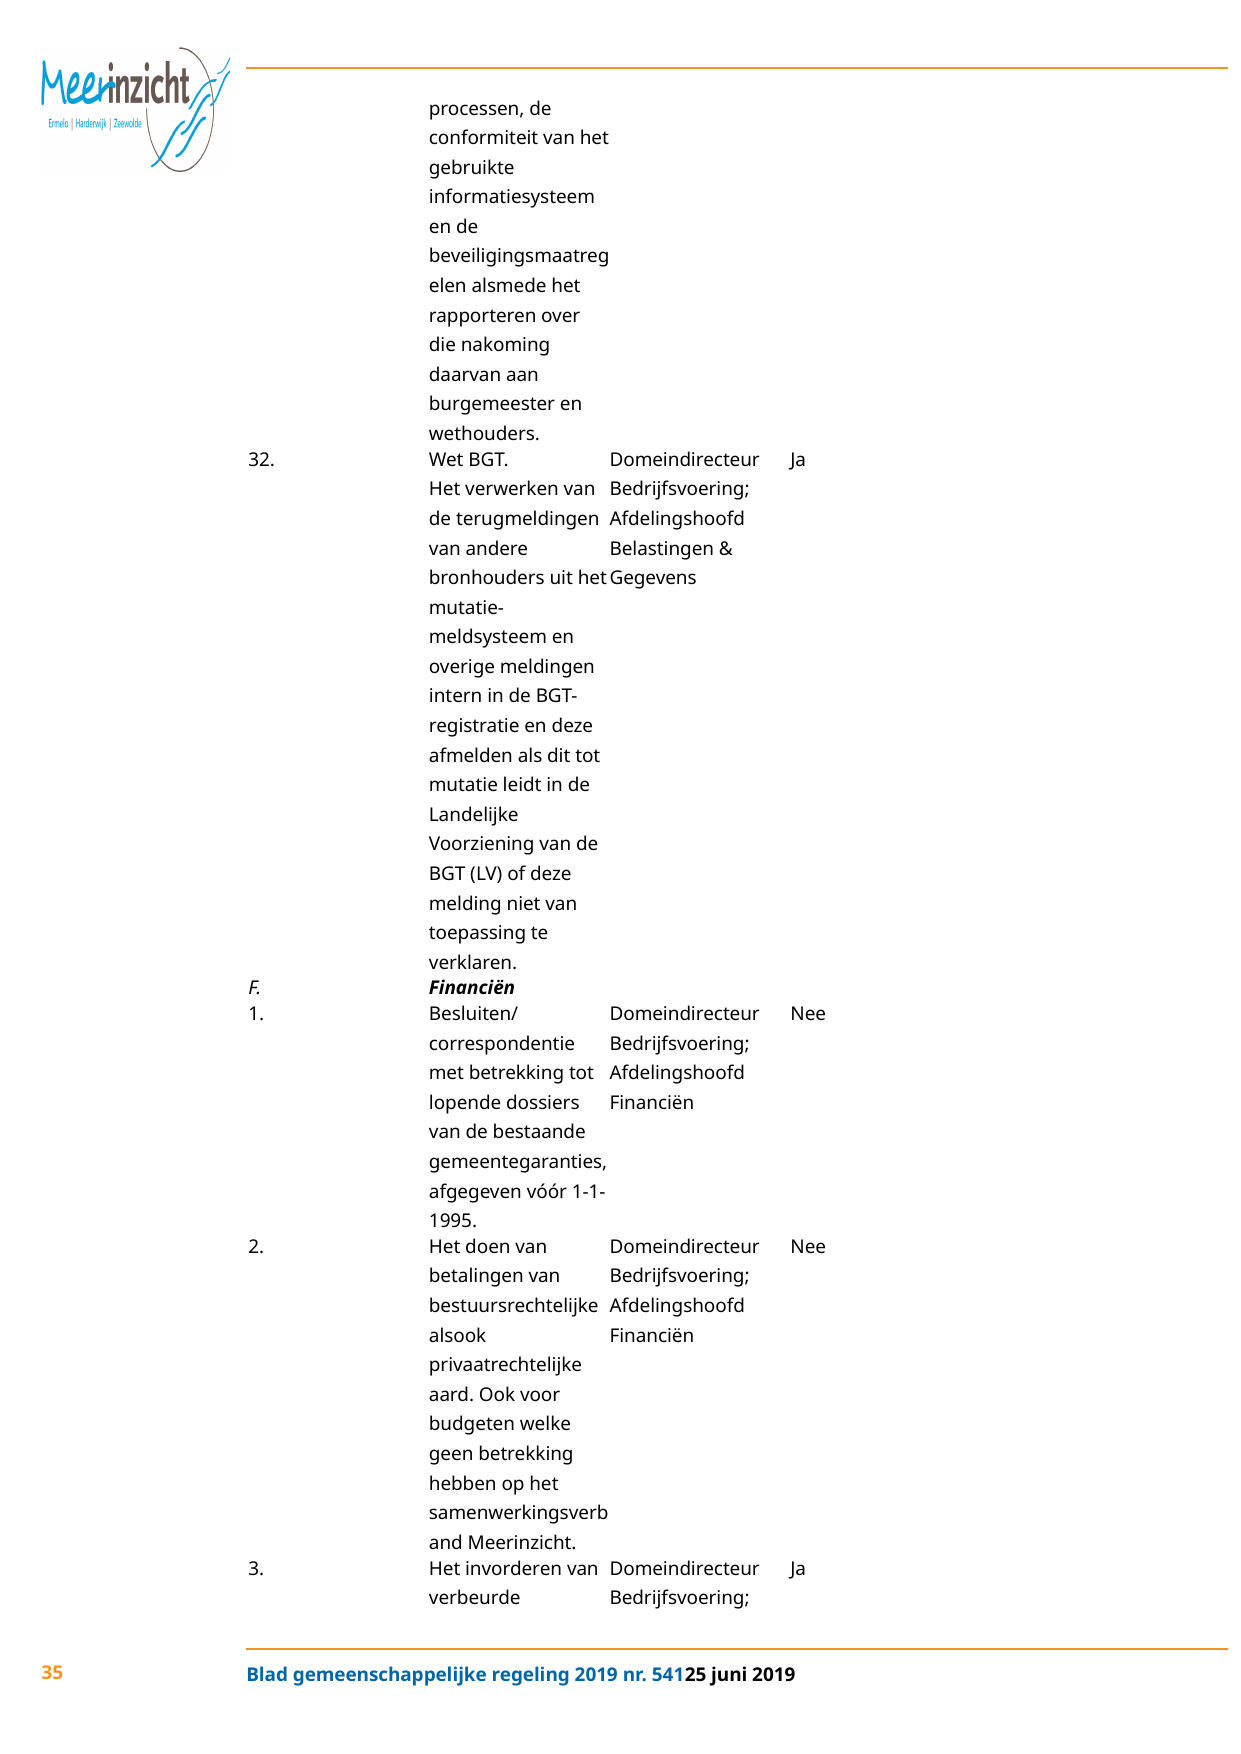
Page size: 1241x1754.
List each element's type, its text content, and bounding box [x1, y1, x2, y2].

table_cell 2. [248, 1233, 429, 1555]
table_cell 32. [248, 446, 429, 974]
table_cell [609, 95, 790, 446]
table_cell Het invorderen van verbeurde [429, 1555, 609, 1610]
table_cell [790, 95, 971, 446]
table_cell Domeindirecteur Bedrijfsvoering; Afdelingshoofd Financiën [609, 1233, 790, 1555]
table_cell Financiën [429, 975, 609, 1000]
table_cell [248, 95, 429, 446]
table_cell [971, 446, 1152, 974]
table_cell 3. [248, 1555, 429, 1610]
table_cell Wet BGT. Het verwerken van de terugmeldingen van andere bronhouders uit het mutatie-meldsysteem en overige meldingen intern in de BGT-registratie en deze afmelden als dit tot mutatie leidt in de Landelijke Voorziening van de BGT (LV) of deze melding niet van toepassing te verklaren. [429, 446, 609, 974]
table_cell 1. [248, 1000, 429, 1233]
table_cell Nee [790, 1000, 971, 1233]
table_cell processen, de conformiteit van het gebruikte informatiesysteem en de beveiligingsmaatregelen alsmede het rapporteren over die nakoming daarvan aan burgemeester en wethouders. [429, 95, 609, 446]
table_cell Domeindirecteur Bedrijfsvoering; [609, 1555, 790, 1610]
table_cell [609, 975, 790, 1000]
table_cell Nee [790, 1233, 971, 1555]
picture [41, 47, 231, 172]
table_cell [790, 975, 971, 1000]
table_cell [971, 95, 1152, 446]
table_cell Domeindirecteur Bedrijfsvoering; Afdelingshoofd Belastingen & Gegevens [609, 446, 790, 974]
table_cell [971, 1000, 1152, 1233]
table_cell Ja [790, 1555, 971, 1610]
table_cell Besluiten/correspondentie met betrekking tot lopende dossiers van de bestaande gemeentegaranties, afgegeven vóór 1-1-1995. [429, 1000, 609, 1233]
table_cell [971, 1233, 1152, 1555]
table_cell [971, 975, 1152, 1000]
table_cell Het doen van betalingen van bestuursrechtelijke alsook privaatrechtelijke aard. Ook voor budgeten welke geen betrekking hebben op het samenwerkingsverband Meerinzicht. [429, 1233, 609, 1555]
table_cell F. [248, 975, 429, 1000]
table_cell Ja [790, 446, 971, 974]
table_cell Domeindirecteur Bedrijfsvoering; Afdelingshoofd Financiën [609, 1000, 790, 1233]
table_cell [971, 1555, 1152, 1610]
